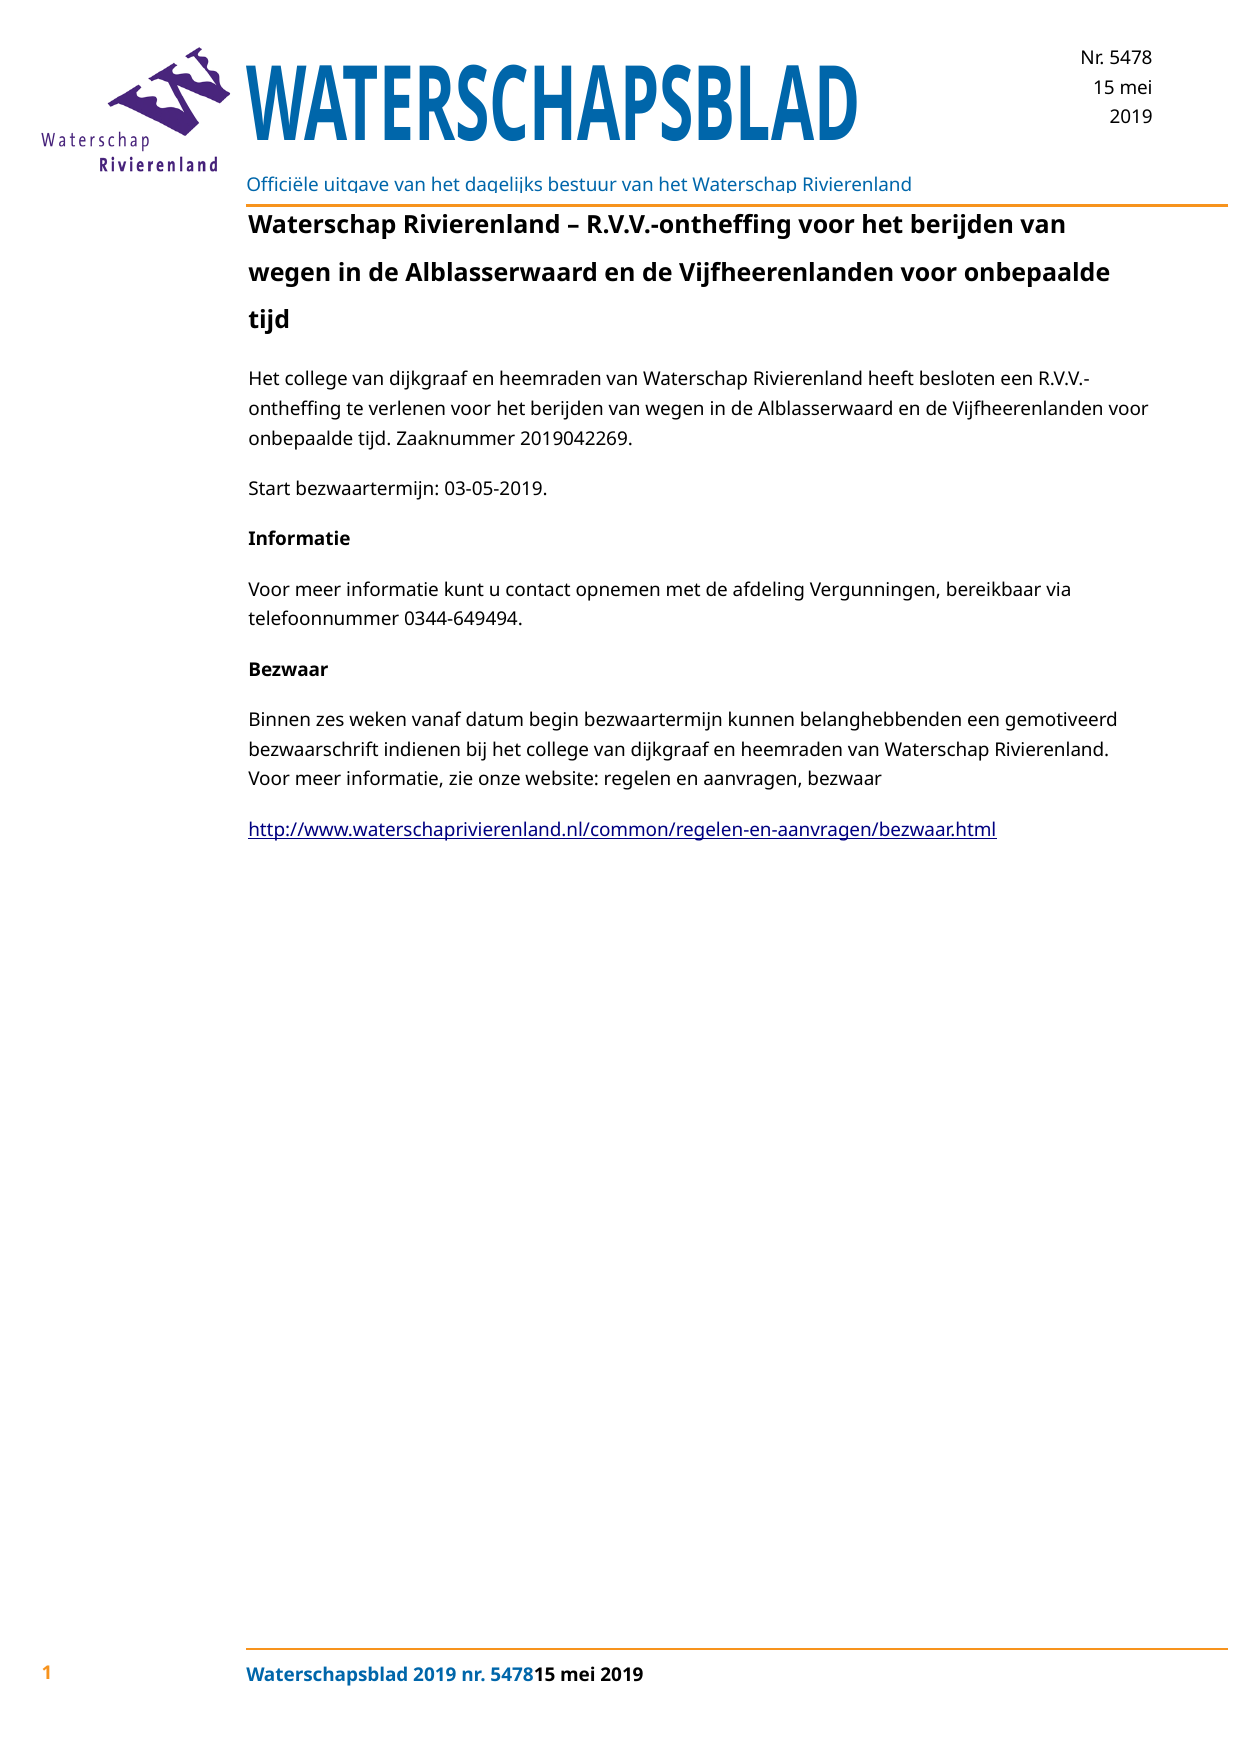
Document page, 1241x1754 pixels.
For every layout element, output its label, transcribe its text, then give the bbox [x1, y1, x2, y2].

text Het college van dijkgraaf en heemraden van Waterschap Rivierenland heeft besloten een R.V.V.-ontheffing te verlenen voor het berijden van wegen in de Alblasserwaard en de Vijfheerenlanden voor onbepaalde tijd. Zaaknummer 2019042269. [248, 366, 1152, 450]
text Informatie [248, 526, 1152, 551]
text Bezwaar [248, 656, 1152, 682]
text http://www.waterschaprivierenland.nl/common/regelen-en-aanvragen/bezwaar.html [248, 816, 1152, 842]
text Waterschap Rivierenland – R.V.V.-ontheffing voor het berijden van wegen in de Alblasserwaard en de Vijfheerenlanden voor onbepaalde tijd [248, 207, 1152, 336]
text Voor meer informatie kunt u contact opnemen met de afdeling Vergunningen, bereikbaar via telefoonnummer 0344-649494. [248, 576, 1152, 631]
text Start bezwaartermijn: 03-05-2019. [248, 475, 1152, 501]
picture [41, 47, 231, 172]
text Binnen zes weken vanaf datum begin bezwaartermijn kunnen belanghebbenden een gemotiveerd bezwaarschrift indienen bij het college van dijkgraaf en heemraden van Waterschap Rivierenland. Voor meer informatie, zie onze website: regelen en aanvragen, bezwaar [248, 706, 1152, 791]
